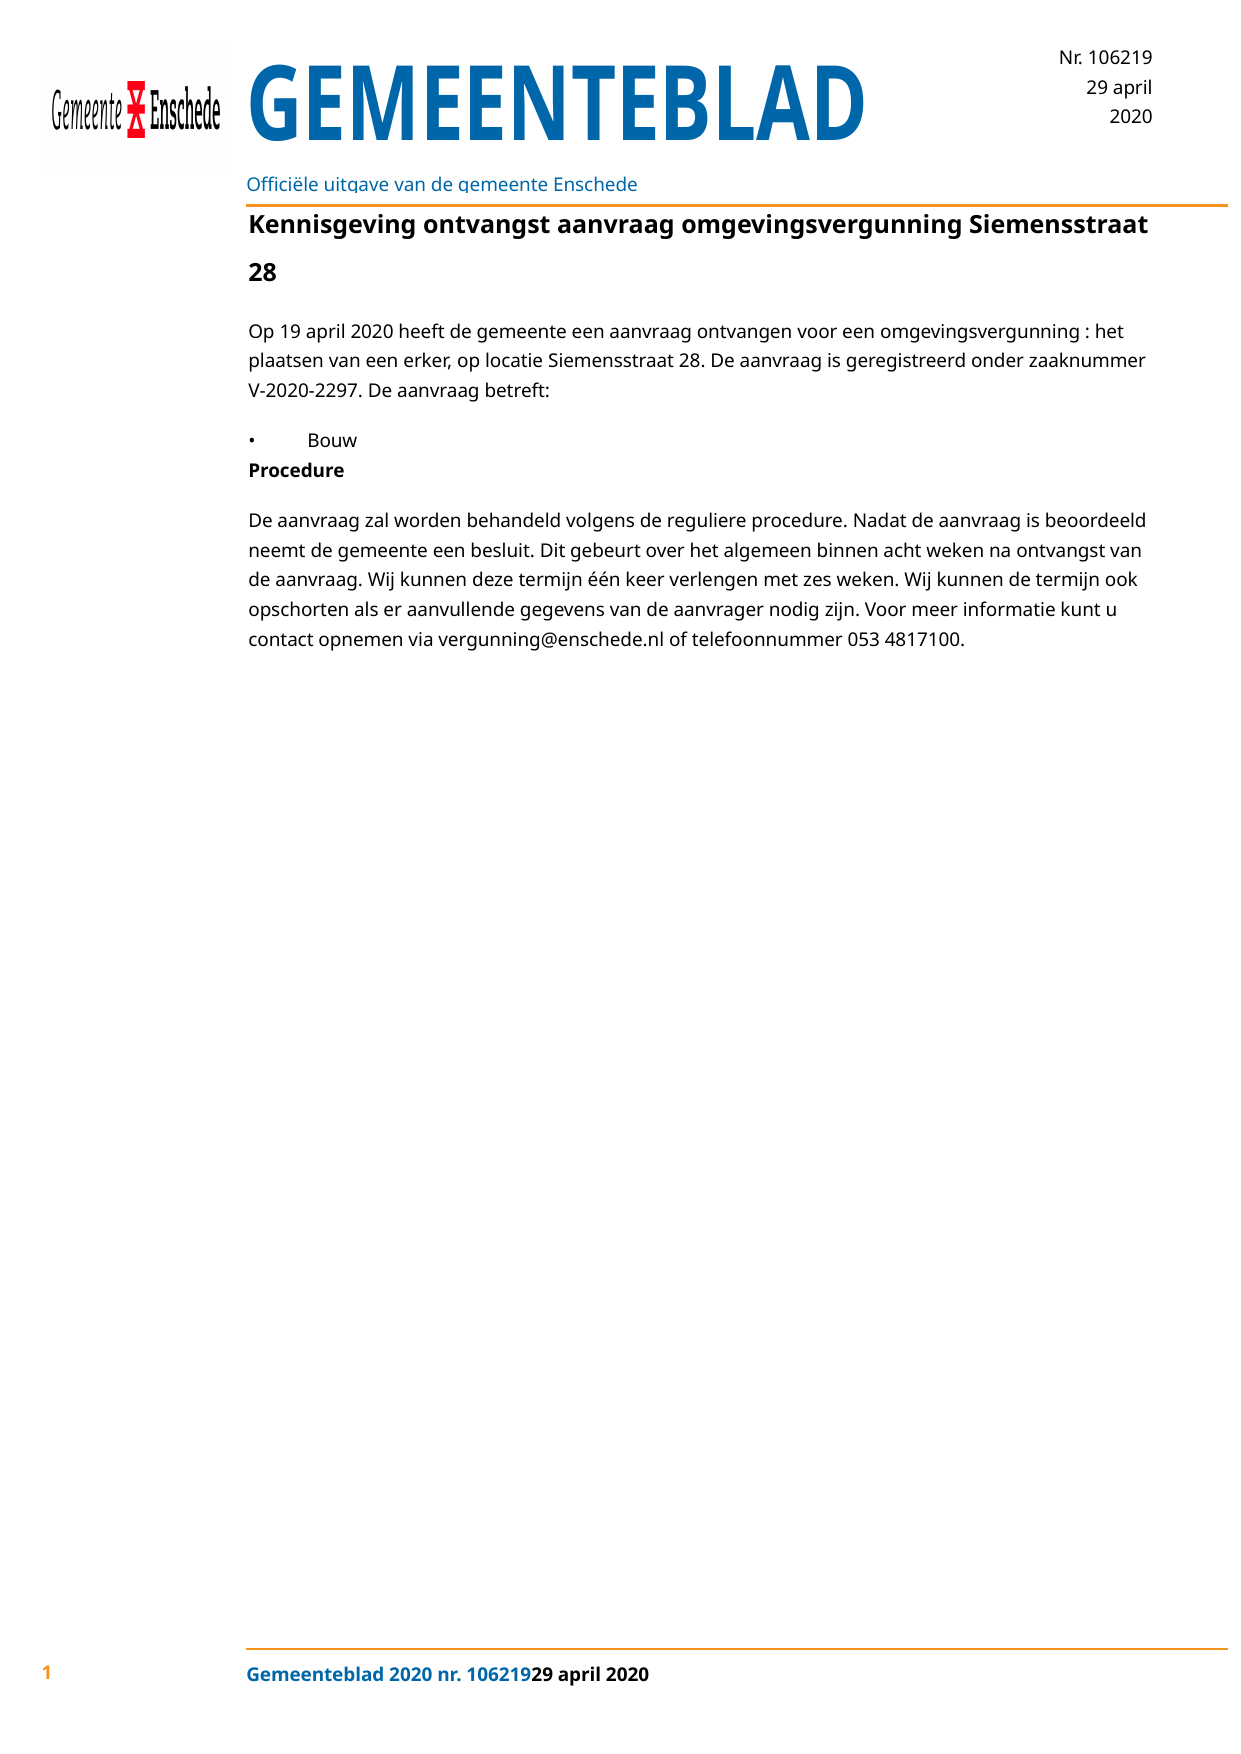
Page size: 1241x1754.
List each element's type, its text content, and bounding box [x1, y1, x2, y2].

text Op 19 april 2020 heeft de gemeente een aanvraag ontvangen voor een omgevingsvergunning : het plaatsen van een erker, op locatie Siemensstraat 28. De aanvraag is geregistreerd onder zaaknummer V-2020-2297. De aanvraag betreft: [248, 318, 1152, 403]
picture [41, 47, 231, 172]
text Kennisgeving ontvangst aanvraag omgevingsvergunning Siemensstraat 28 [248, 207, 1152, 288]
list Bouw [248, 427, 1152, 453]
text De aanvraag zal worden behandeld volgens de reguliere procedure. Nadat de aanvraag is beoordeeld neemt de gemeente een besluit. Dit gebeurt over het algemeen binnen acht weken na ontvangst van de aanvraag. Wij kunnen deze termijn één keer verlengen met zes weken. Wij kunnen de termijn ook opschorten als er aanvullende gegevens van de aanvrager nodig zijn. Voor meer informatie kunt u contact opnemen via vergunning@enschede.nl of telefoonnummer 053 4817100. [248, 507, 1152, 652]
text Procedure [248, 457, 1152, 483]
